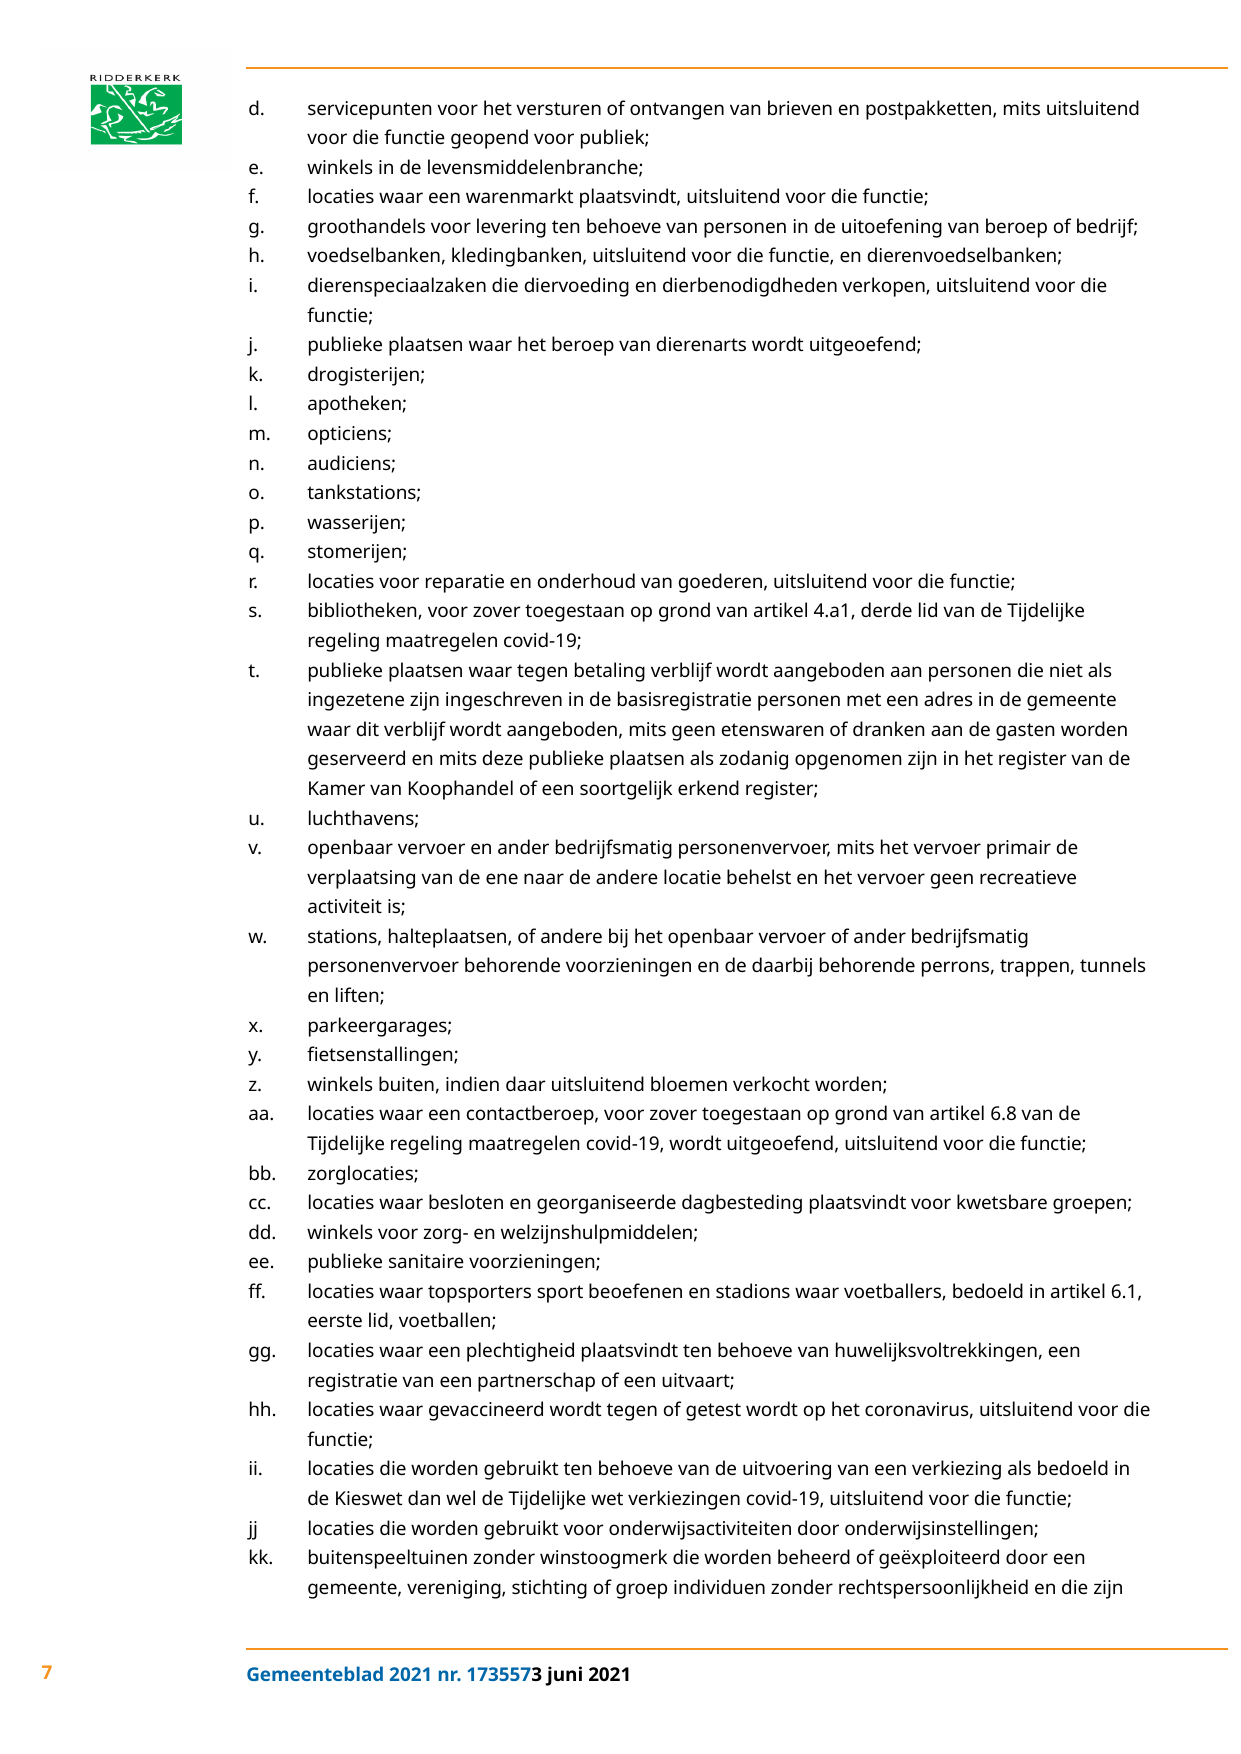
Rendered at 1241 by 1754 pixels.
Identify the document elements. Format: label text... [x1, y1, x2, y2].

list zorglocaties; [248, 1160, 1152, 1186]
list buitenspeeltuinen zonder winstoogmerk die worden beheerd of geëxploiteerd door een gemeente, vereniging, stichting of groep individuen zonder rechtspersoonlijkheid en die zijn [248, 1544, 1152, 1600]
list winkels voor zorg- en welzijnshulpmiddelen; [248, 1219, 1152, 1245]
list voedselbanken, kledingbanken, uitsluitend voor die functie, en dierenvoedselbanken; [248, 243, 1152, 268]
list wasserijen; [248, 509, 1152, 535]
list locaties waar gevaccineerd wordt tegen of getest wordt op het coronavirus, uitsluitend voor die functie; [248, 1396, 1152, 1452]
list parkeergarages; [248, 1012, 1152, 1038]
list publieke sanitaire voorzieningen; [248, 1248, 1152, 1274]
list stomerijen; [248, 538, 1152, 564]
list locaties waar een warenmarkt plaatsvindt, uitsluitend voor die functie; [248, 183, 1152, 209]
list winkels buiten, indien daar uitsluitend bloemen verkocht worden; [248, 1071, 1152, 1097]
list luchthavens; [248, 805, 1152, 831]
list fietsenstallingen; [248, 1041, 1152, 1067]
list groothandels voor levering ten behoeve van personen in de uitoefening van beroep of bedrijf; [248, 213, 1152, 239]
list drogisterijen; [248, 361, 1152, 387]
list servicepunten voor het versturen of ontvangen van brieven en postpakketten, mits uitsluitend voor die functie geopend voor publiek; [248, 95, 1152, 150]
list dierenspeciaalzaken die diervoeding en dierbenodigdheden verkopen, uitsluitend voor die functie; [248, 272, 1152, 328]
list locaties waar topsporters sport beoefenen en stadions waar voetballers, bedoeld in artikel 6.1, eerste lid, voetballen; [248, 1278, 1152, 1333]
list locaties waar besloten en georganiseerde dagbesteding plaatsvindt voor kwetsbare groepen; [248, 1189, 1152, 1215]
list openbaar vervoer en ander bedrijfsmatig personenvervoer, mits het vervoer primair de verplaatsing van de ene naar de andere locatie behelst en het vervoer geen recreatieve activiteit is; [248, 834, 1152, 919]
list opticiens; [248, 420, 1152, 446]
list winkels in de levensmiddelenbranche; [248, 154, 1152, 180]
list publieke plaatsen waar het beroep van dierenarts wordt uitgeoefend; [248, 331, 1152, 357]
list bibliotheken, voor zover toegestaan op grond van artikel 4.a1, derde lid van de Tijdelijke regeling maatregelen covid-19; [248, 598, 1152, 653]
list publieke plaatsen waar tegen betaling verblijf wordt aangeboden aan personen die niet als ingezetene zijn ingeschreven in de basisregistratie personen met een adres in de gemeente waar dit verblijf wordt aangeboden, mits geen etenswaren of dranken aan de gasten worden geserveerd en mits deze publieke plaatsen als zodanig opgenomen zijn in het register van de Kamer van Koophandel of een soortgelijk erkend register; [248, 657, 1152, 801]
list audiciens; [248, 450, 1152, 476]
list locaties die worden gebruikt voor onderwijsactiviteiten door onderwijsinstellingen; [248, 1515, 1152, 1541]
list locaties waar een contactberoep, voor zover toegestaan op grond van artikel 6.8 van de Tijdelijke regeling maatregelen covid-19, wordt uitgeoefend, uitsluitend voor die functie; [248, 1101, 1152, 1156]
list stations, halteplaatsen, of andere bij het openbaar vervoer of ander bedrijfsmatig personenvervoer behorende voorzieningen en de daarbij behorende perrons, trappen, tunnels en liften; [248, 923, 1152, 1008]
picture [41, 47, 231, 172]
list locaties die worden gebruikt ten behoeve van de uitvoering van een verkiezing als bedoeld in de Kieswet dan wel de Tijdelijke wet verkiezingen covid-19, uitsluitend voor die functie; [248, 1456, 1152, 1511]
list locaties waar een plechtigheid plaatsvindt ten behoeve van huwelijksvoltrekkingen, een registratie van een partnerschap of een uitvaart; [248, 1337, 1152, 1393]
list locaties voor reparatie en onderhoud van goederen, uitsluitend voor die functie; [248, 568, 1152, 594]
list apotheken; [248, 391, 1152, 416]
list tankstations; [248, 479, 1152, 505]
